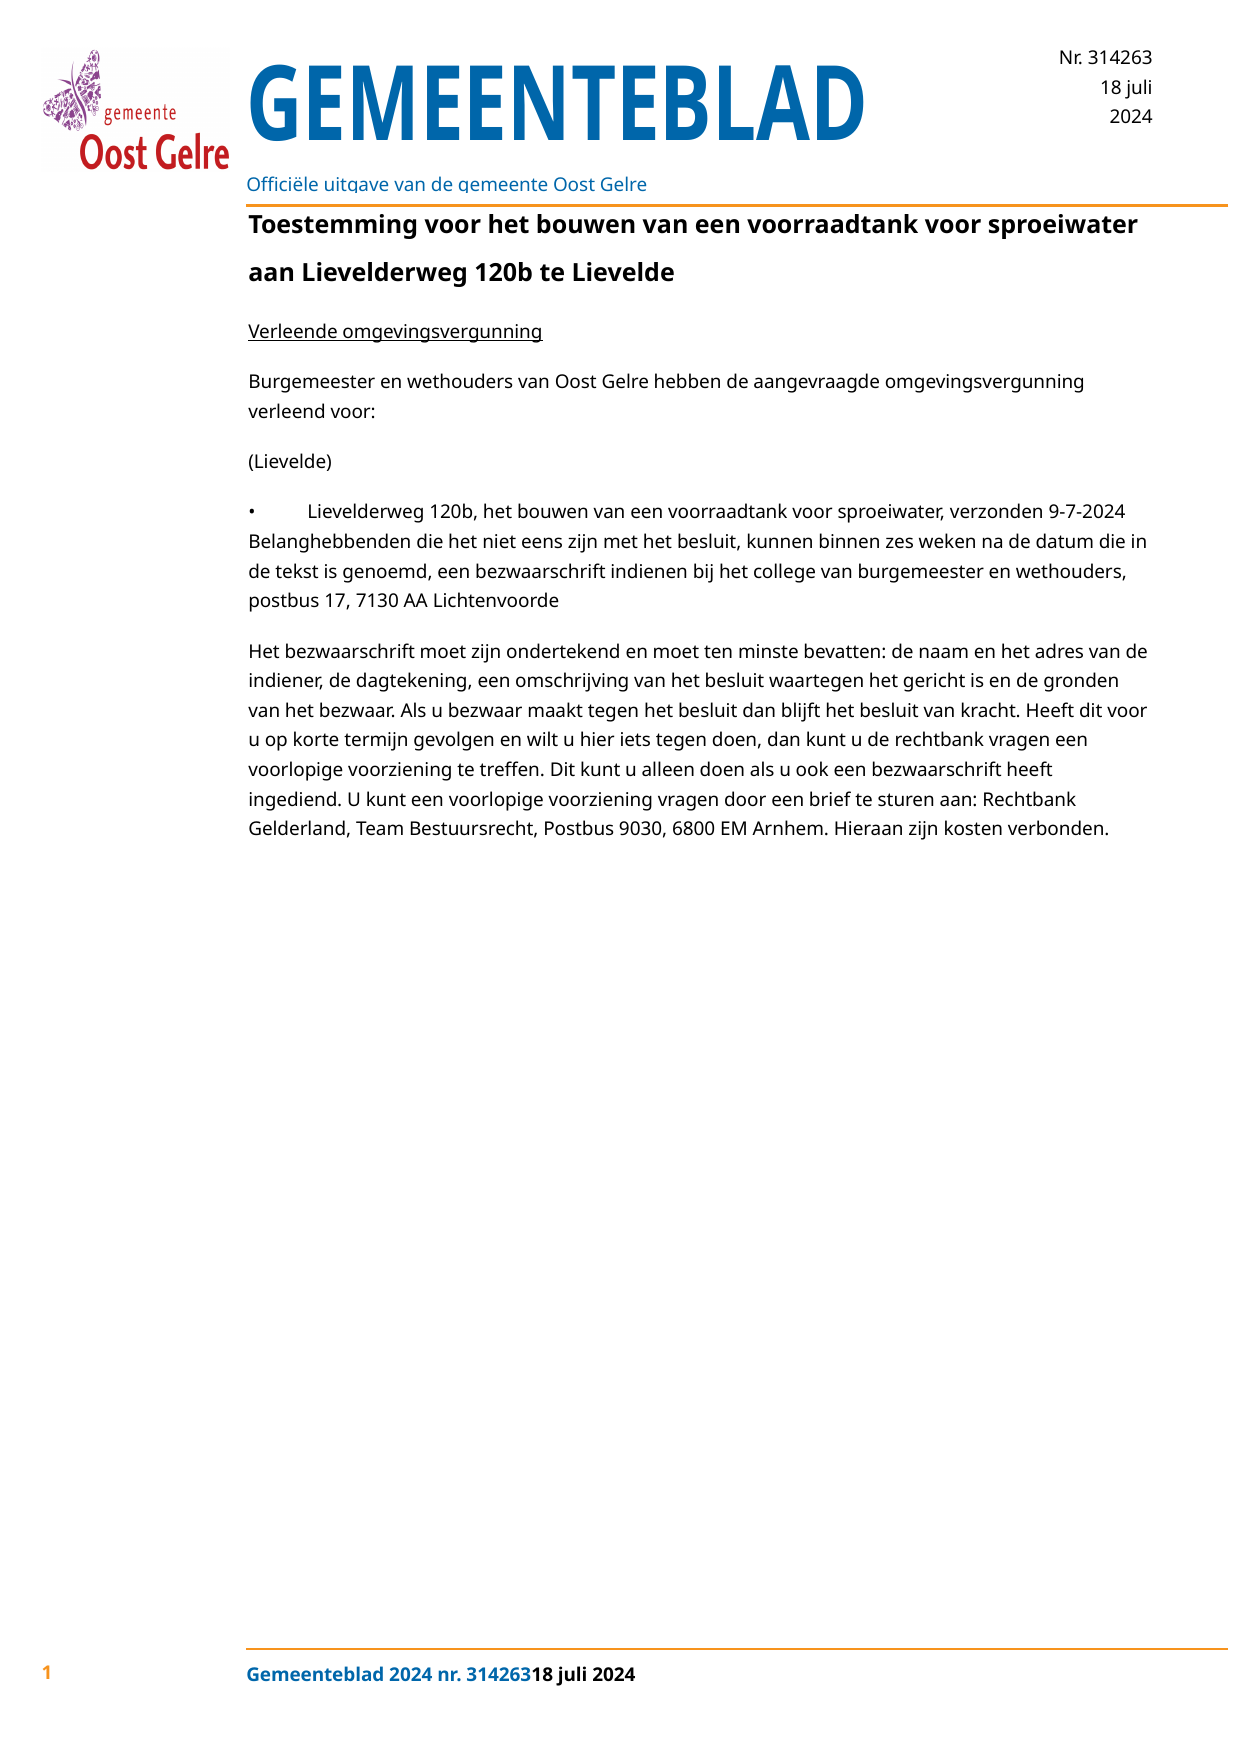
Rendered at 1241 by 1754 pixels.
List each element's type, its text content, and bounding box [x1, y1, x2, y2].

text Verleende omgevingsvergunning [248, 318, 1152, 344]
list Lievelderweg 120b, het bouwen van een voorraadtank voor sproeiwater, verzonden 9-7-2024 [248, 499, 1152, 524]
text Belanghebbenden die het niet eens zijn met het besluit, kunnen binnen zes weken na de datum die in de tekst is genoemd, een bezwaarschrift indienen bij het college van burgemeester en wethouders, postbus 17, 7130 AA Lichtenvoorde [248, 528, 1152, 613]
text Toestemming voor het bouwen van een voorraadtank voor sproeiwater aan Lievelderweg 120b te Lievelde [248, 207, 1152, 288]
text Burgemeester en wethouders van Oost Gelre hebben de aangevraagde omgevingsvergunning verleend voor: [248, 368, 1152, 424]
text Het bezwaarschrift moet zijn ondertekend en moet ten minste bevatten: de naam en het adres van de indiener, de dagtekening, een omschrijving van het besluit waartegen het gericht is en de gronden van het bezwaar. Als u bezwaar maakt tegen het besluit dan blijft het besluit van kracht. Heeft dit voor u op korte termijn gevolgen en wilt u hier iets tegen doen, dan kunt u de rechtbank vragen een voorlopige voorziening te treffen. Dit kunt u alleen doen als u ook een bezwaarschrift heeft ingediend. U kunt een voorlopige voorziening vragen door een brief te sturen aan: Rechtbank Gelderland, Team Bestuursrecht, Postbus 9030, 6800 EM Arnhem. Hieraan zijn kosten verbonden. [248, 638, 1152, 841]
text (Lievelde) [248, 448, 1152, 474]
picture [41, 47, 231, 172]
